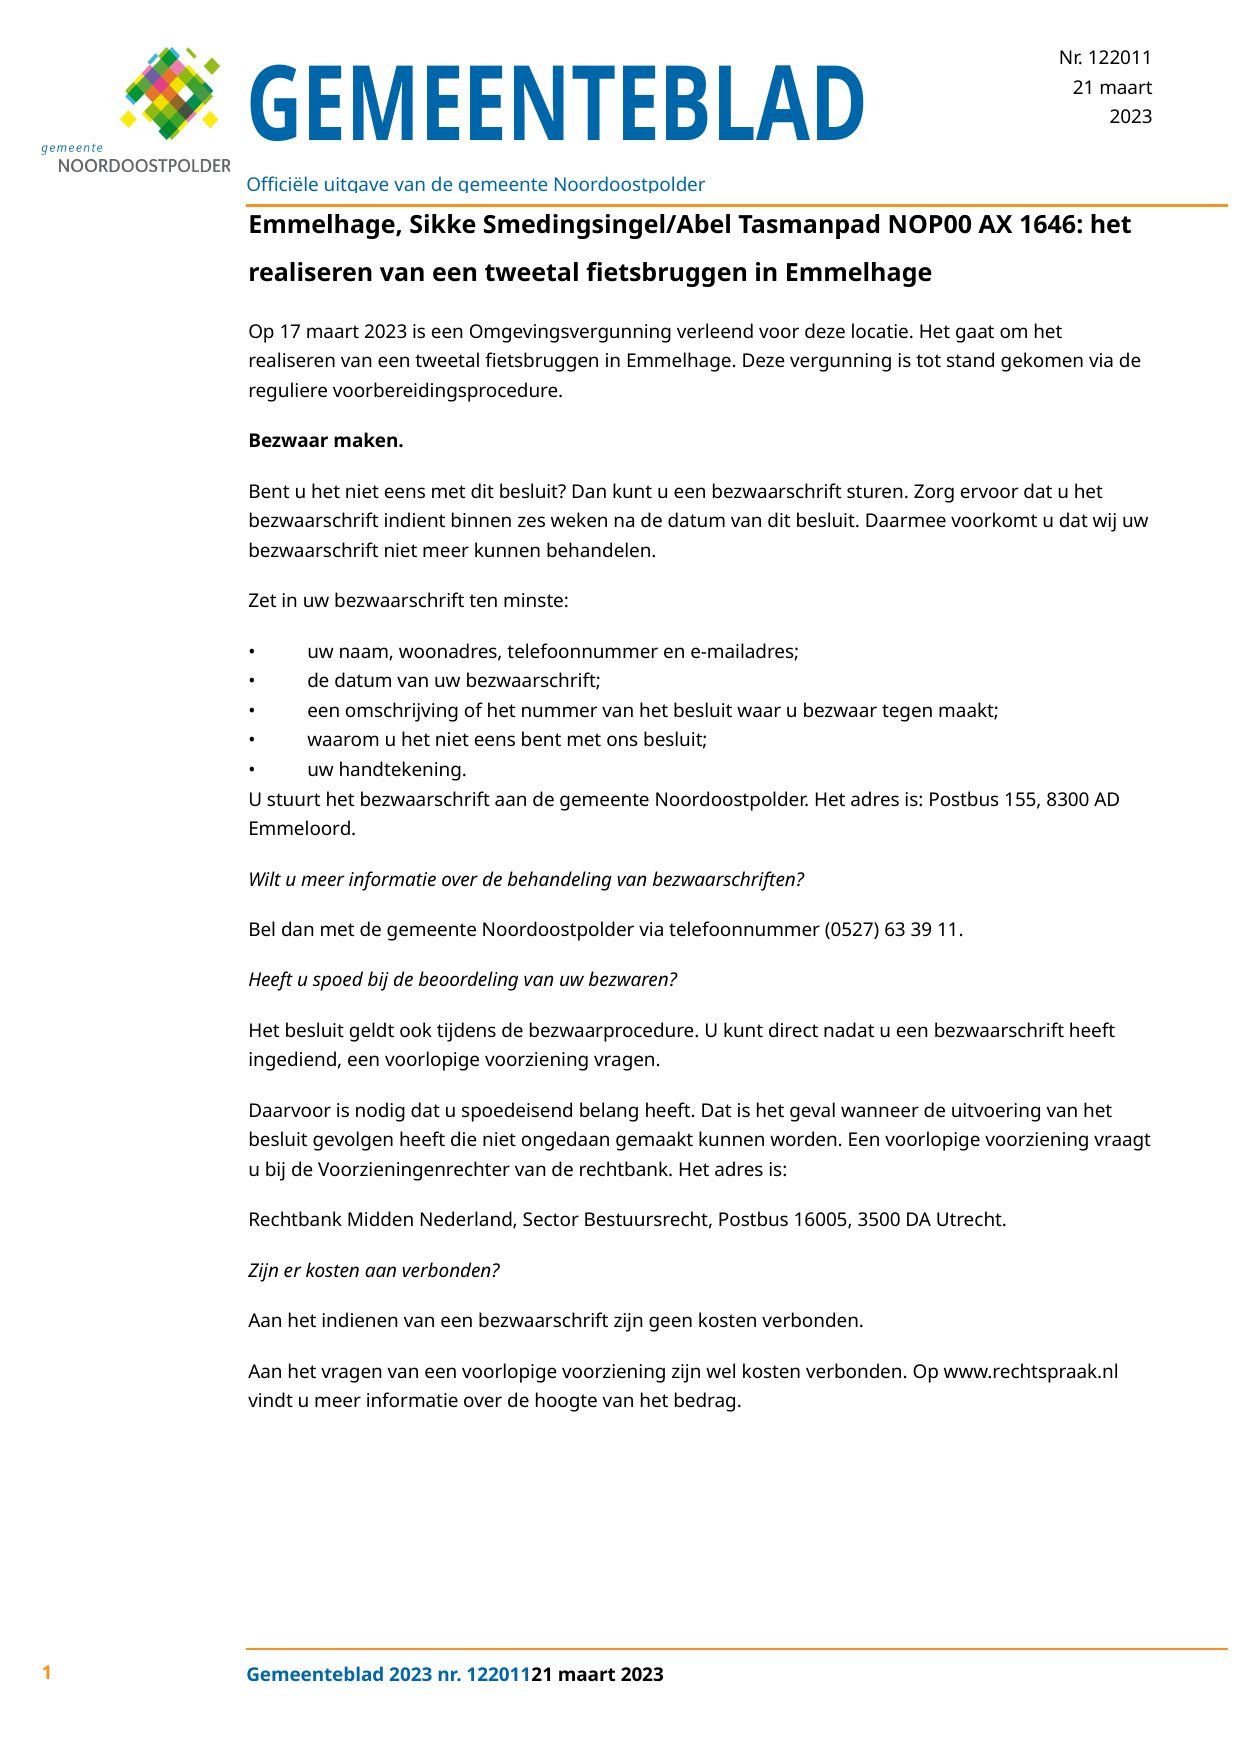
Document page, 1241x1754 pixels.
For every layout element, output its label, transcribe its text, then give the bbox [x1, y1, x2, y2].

list een omschrijving of het nummer van het besluit waar u bezwaar tegen maakt; [248, 697, 1152, 723]
text Aan het indienen van een bezwaarschrift zijn geen kosten verbonden. [248, 1307, 1152, 1333]
text Zijn er kosten aan verbonden? [248, 1257, 1152, 1283]
list uw naam, woonadres, telefoonnummer en e-mailadres; [248, 638, 1152, 664]
text Wilt u meer informatie over de behandeling van bezwaarschriften? [248, 866, 1152, 892]
text Bel dan met de gemeente Noordoostpolder via telefoonnummer (0527) 63 39 11. [248, 916, 1152, 942]
text Rechtbank Midden Nederland, Sector Bestuursrecht, Postbus 16005, 3500 DA Utrecht. [248, 1207, 1152, 1232]
text Daarvoor is nodig dat u spoedeisend belang heeft. Dat is het geval wanneer de uitvoering van het besluit gevolgen heeft die niet ongedaan gemaakt kunnen worden. Een voorlopige voorziening vraagt u bij de Voorzieningenrechter van de rechtbank. Het adres is: [248, 1097, 1152, 1182]
list de datum van uw bezwaarschrift; [248, 667, 1152, 693]
text Het besluit geldt ook tijdens de bezwaarprocedure. U kunt direct nadat u een bezwaarschrift heeft ingediend, een voorlopige voorziening vragen. [248, 1017, 1152, 1072]
text Zet in uw bezwaarschrift ten minste: [248, 587, 1152, 613]
text Aan het vragen van een voorlopige voorziening zijn wel kosten verbonden. Op www.rechtspraak.nl vindt u meer informatie over de hoogte van het bedrag. [248, 1358, 1152, 1413]
text U stuurt het bezwaarschrift aan de gemeente Noordoostpolder. Het adres is: Postbus 155, 8300 AD Emmeloord. [248, 786, 1152, 841]
text Heeft u spoed bij de beoordeling van uw bezwaren? [248, 967, 1152, 992]
list uw handtekening. [248, 756, 1152, 782]
list waarom u het niet eens bent met ons besluit; [248, 727, 1152, 752]
text Emmelhage, Sikke Smedingsingel/Abel Tasmanpad NOP00 AX 1646: het realiseren van een tweetal fietsbruggen in Emmelhage [248, 207, 1152, 288]
text Op 17 maart 2023 is een Omgevingsvergunning verleend voor deze locatie. Het gaat om het realiseren van een tweetal fietsbruggen in Emmelhage. Deze vergunning is tot stand gekomen via de reguliere voorbereidingsprocedure. [248, 318, 1152, 403]
picture [41, 47, 231, 172]
text Bezwaar maken. [248, 427, 1152, 453]
text Bent u het niet eens met dit besluit? Dan kunt u een bezwaarschrift sturen. Zorg ervoor dat u het bezwaarschrift indient binnen zes weken na de datum van dit besluit. Daarmee voorkomt u dat wij uw bezwaarschrift niet meer kunnen behandelen. [248, 478, 1152, 563]
